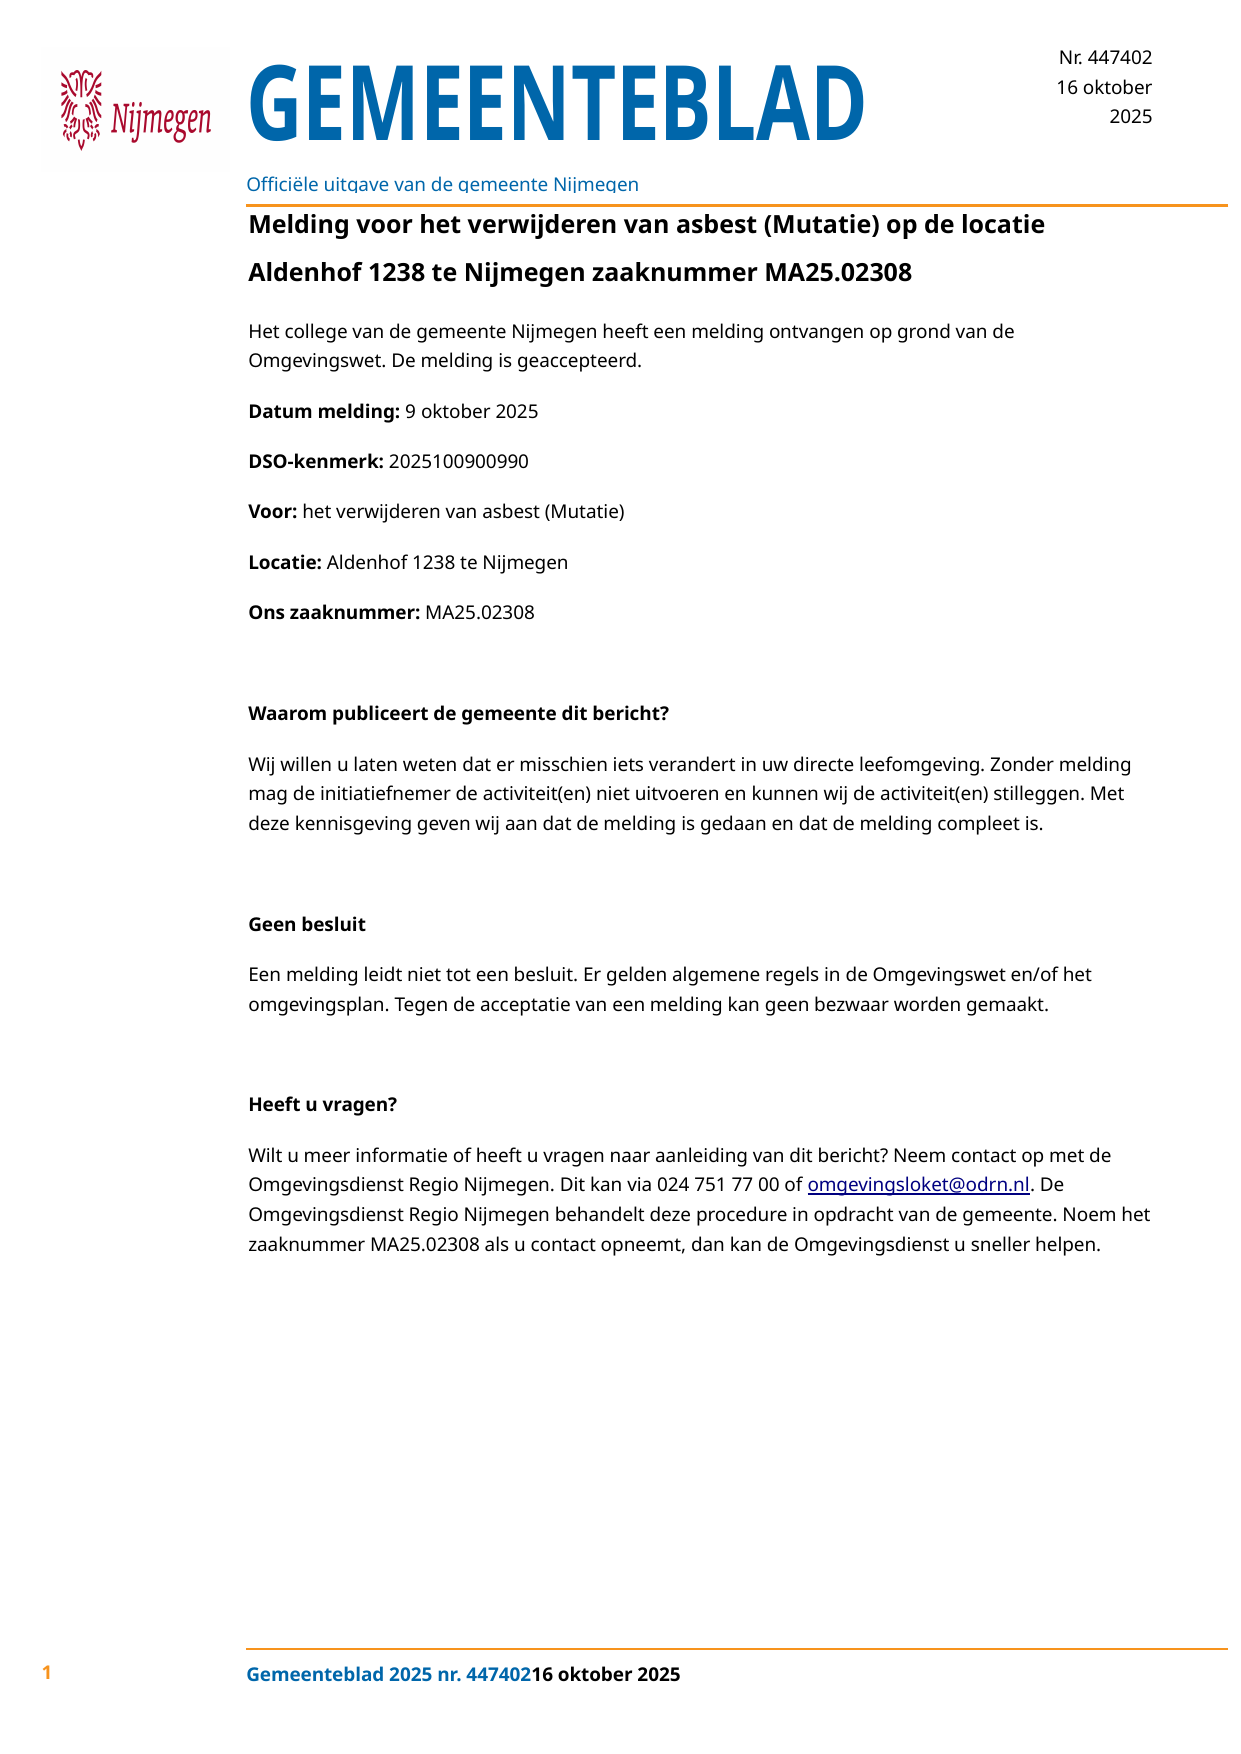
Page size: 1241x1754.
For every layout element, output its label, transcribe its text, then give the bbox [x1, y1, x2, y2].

text Ons zaaknummer: MA25.02308 [248, 599, 1152, 625]
picture [41, 47, 231, 172]
text Wilt u meer informatie of heeft u vragen naar aanleiding van dit bericht? Neem contact op met de Omgevingsdienst Regio Nijmegen. Dit kan via 024 751 77 00 of omgevingsloket@odrn.nl. De Omgevingsdienst Regio Nijmegen behandelt deze procedure in opdracht van de gemeente. Noem het zaaknummer MA25.02308 als u contact opneemt, dan kan de Omgevingsdienst u sneller helpen. [248, 1142, 1152, 1257]
text Een melding leidt niet tot een besluit. Er gelden algemene regels in de Omgevingswet en/of het omgevingsplan. Tegen de acceptatie van een melding kan geen bezwaar worden gemaakt. [248, 961, 1152, 1017]
text Melding voor het verwijderen van asbest (Mutatie) op de locatie Aldenhof 1238 te Nijmegen zaaknummer MA25.02308 [248, 207, 1152, 288]
text Wij willen u laten weten dat er misschien iets verandert in uw directe leefomgeving. Zonder melding mag de initiatiefnemer de activiteit(en) niet uitvoeren en kunnen wij de activiteit(en) stilleggen. Met deze kennisgeving geven wij aan dat de melding is gedaan en dat de melding compleet is. [248, 751, 1152, 836]
text Het college van de gemeente Nijmegen heeft een melding ontvangen op grond van de Omgevingswet. De melding is geaccepteerd. [248, 318, 1152, 373]
text Voor: het verwijderen van asbest (Mutatie) [248, 499, 1152, 524]
text Geen besluit [248, 911, 1152, 937]
text DSO-kenmerk: 2025100900990 [248, 448, 1152, 474]
text Locatie: Aldenhof 1238 te Nijmegen [248, 549, 1152, 575]
text Heeft u vragen? [248, 1092, 1152, 1117]
text Datum melding: 9 oktober 2025 [248, 398, 1152, 424]
text Waarom publiceert de gemeente dit bericht? [248, 700, 1152, 726]
